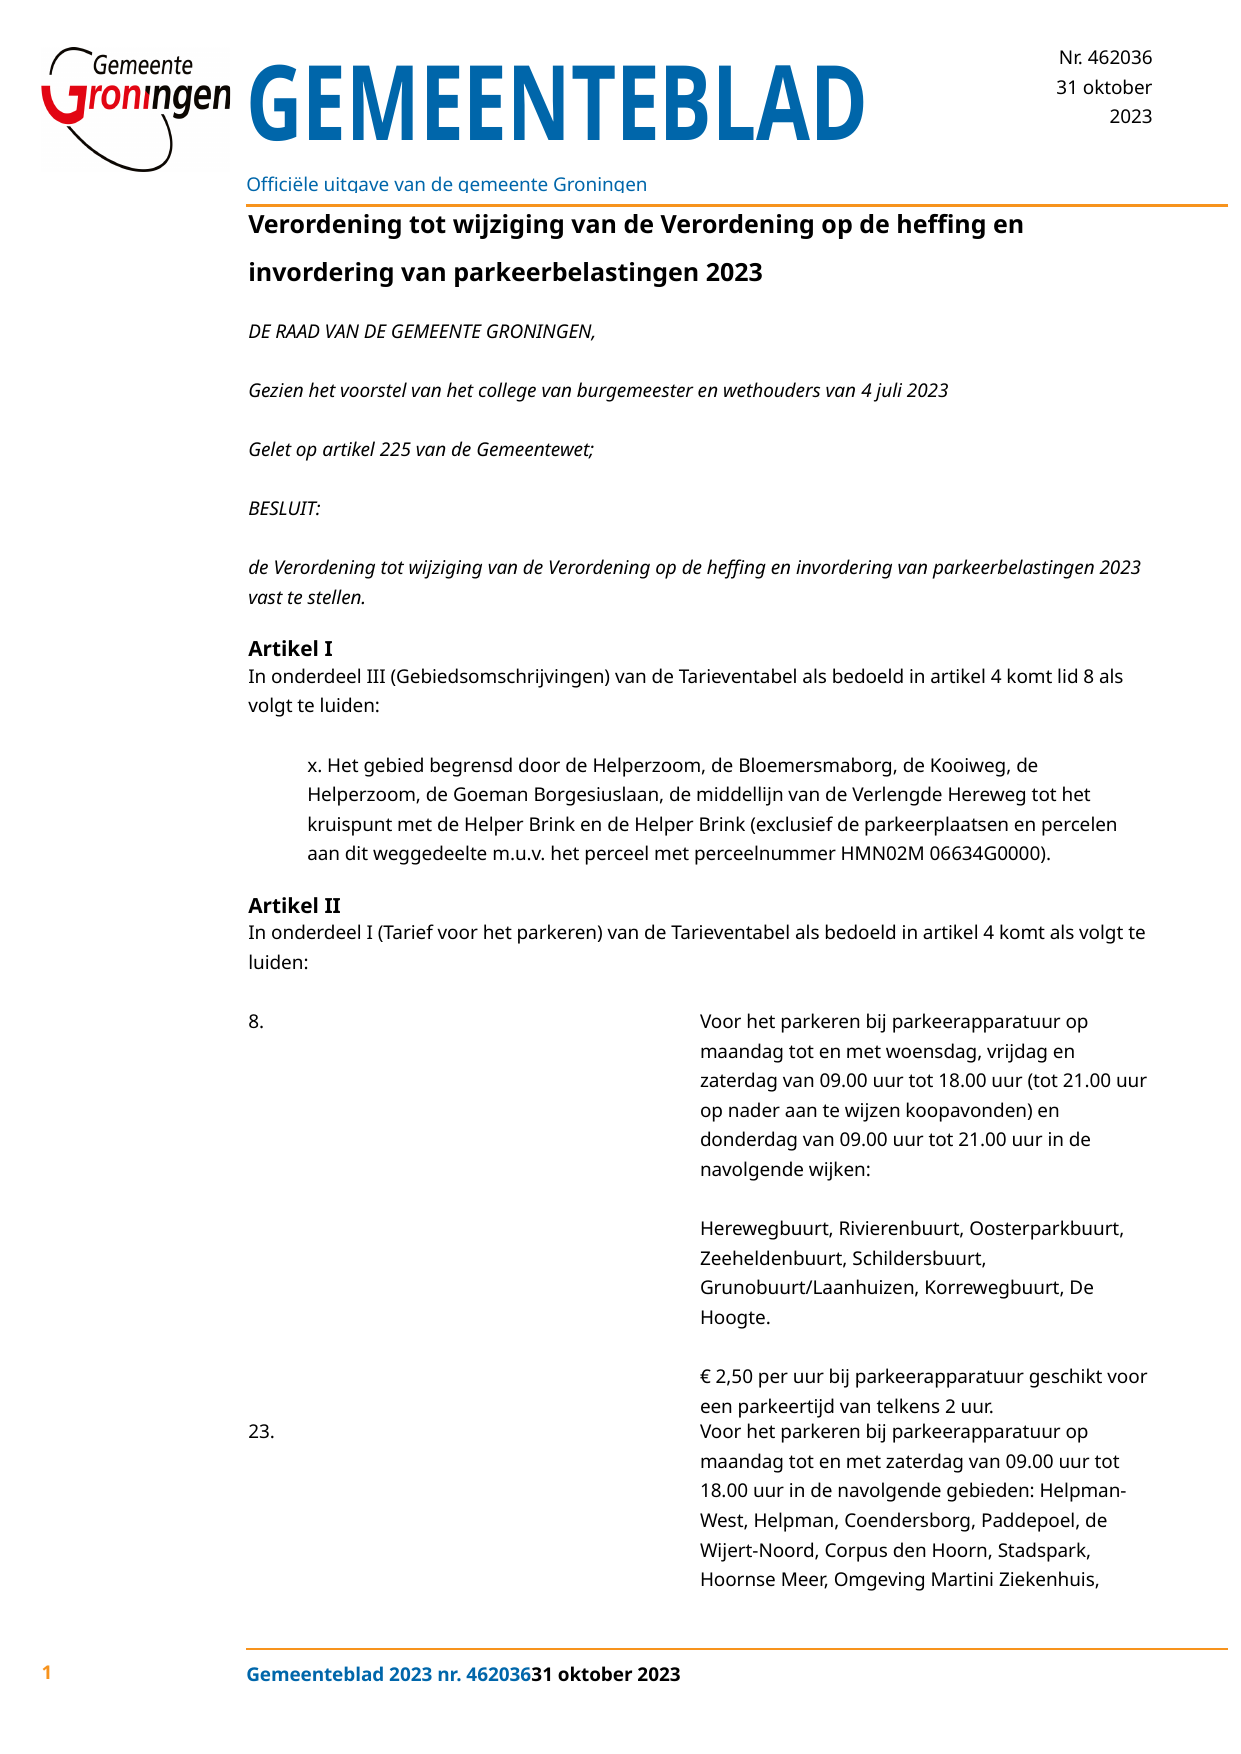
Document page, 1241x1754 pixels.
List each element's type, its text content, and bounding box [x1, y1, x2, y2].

list x. Het gebied begrensd door de Helperzoom, de Bloemersmaborg, de Kooiweg, de Helperzoom, de Goeman Borgesiuslaan, de middellijn van de Verlengde Hereweg tot het kruispunt met de Helper Brink en de Helper Brink (exclusief de parkeerplaatsen en percelen aan dit weggedeelte m.u.v. het perceel met perceelnummer HMN02M 06634G0000). [248, 752, 1152, 866]
text In onderdeel I (Tarief voor het parkeren) van de Tarieventabel als bedoeld in artikel 4 komt als volgt te luiden: [248, 919, 1152, 975]
text Artikel II [248, 891, 1152, 919]
table_header 8. [248, 1008, 700, 1418]
text In onderdeel III (Gebiedsomschrijvingen) van de Tarieventabel als bedoeld in artikel 4 komt lid 8 als volgt te luiden: [248, 663, 1152, 718]
picture [41, 47, 231, 172]
text Gelet op artikel 225 van de Gemeentewet; [248, 436, 1152, 462]
text DE RAAD VAN DE GEMEENTE GRONINGEN, [248, 318, 1152, 344]
text Gezien het voorstel van het college van burgemeester en wethouders van 4 juli 2023 [248, 377, 1152, 403]
text BESLUIT: [248, 495, 1152, 521]
table_cell 23. [248, 1419, 700, 1592]
text de Verordening tot wijziging van de Verordening op de heffing en invordering van parkeerbelastingen 2023 vast te stellen. [248, 554, 1152, 610]
text Artikel I [248, 634, 1152, 663]
text Verordening tot wijziging van de Verordening op de heffing en invordering van parkeerbelastingen 2023 [248, 207, 1152, 288]
table_cell Voor het parkeren bij parkeerapparatuur op maandag tot en met zaterdag van 09.00 uur tot 18.00 uur in de navolgende gebieden: Helpman-West, Helpman, Coendersborg, Paddepoel, de Wijert-Noord, Corpus den Hoorn, Stadspark, Hoornse Meer, Omgeving Martini Ziekenhuis, [700, 1419, 1152, 1592]
table_header Voor het parkeren bij parkeerapparatuur op maandag tot en met woensdag, vrijdag en zaterdag van 09.00 uur tot 18.00 uur (tot 21.00 uur op nader aan te wijzen koopavonden) en donderdag van 09.00 uur tot 21.00 uur in de navolgende wijken: Herewegbuurt, Rivierenbuurt, Oosterparkbuurt, Zeeheldenbuurt, Schildersbuurt, Grunobuurt/Laanhuizen, Korrewegbuurt, De Hoogte. € 2,50 per uur bij parkeerapparatuur geschikt voor een parkeertijd van telkens 2 uur. [700, 1008, 1152, 1418]
